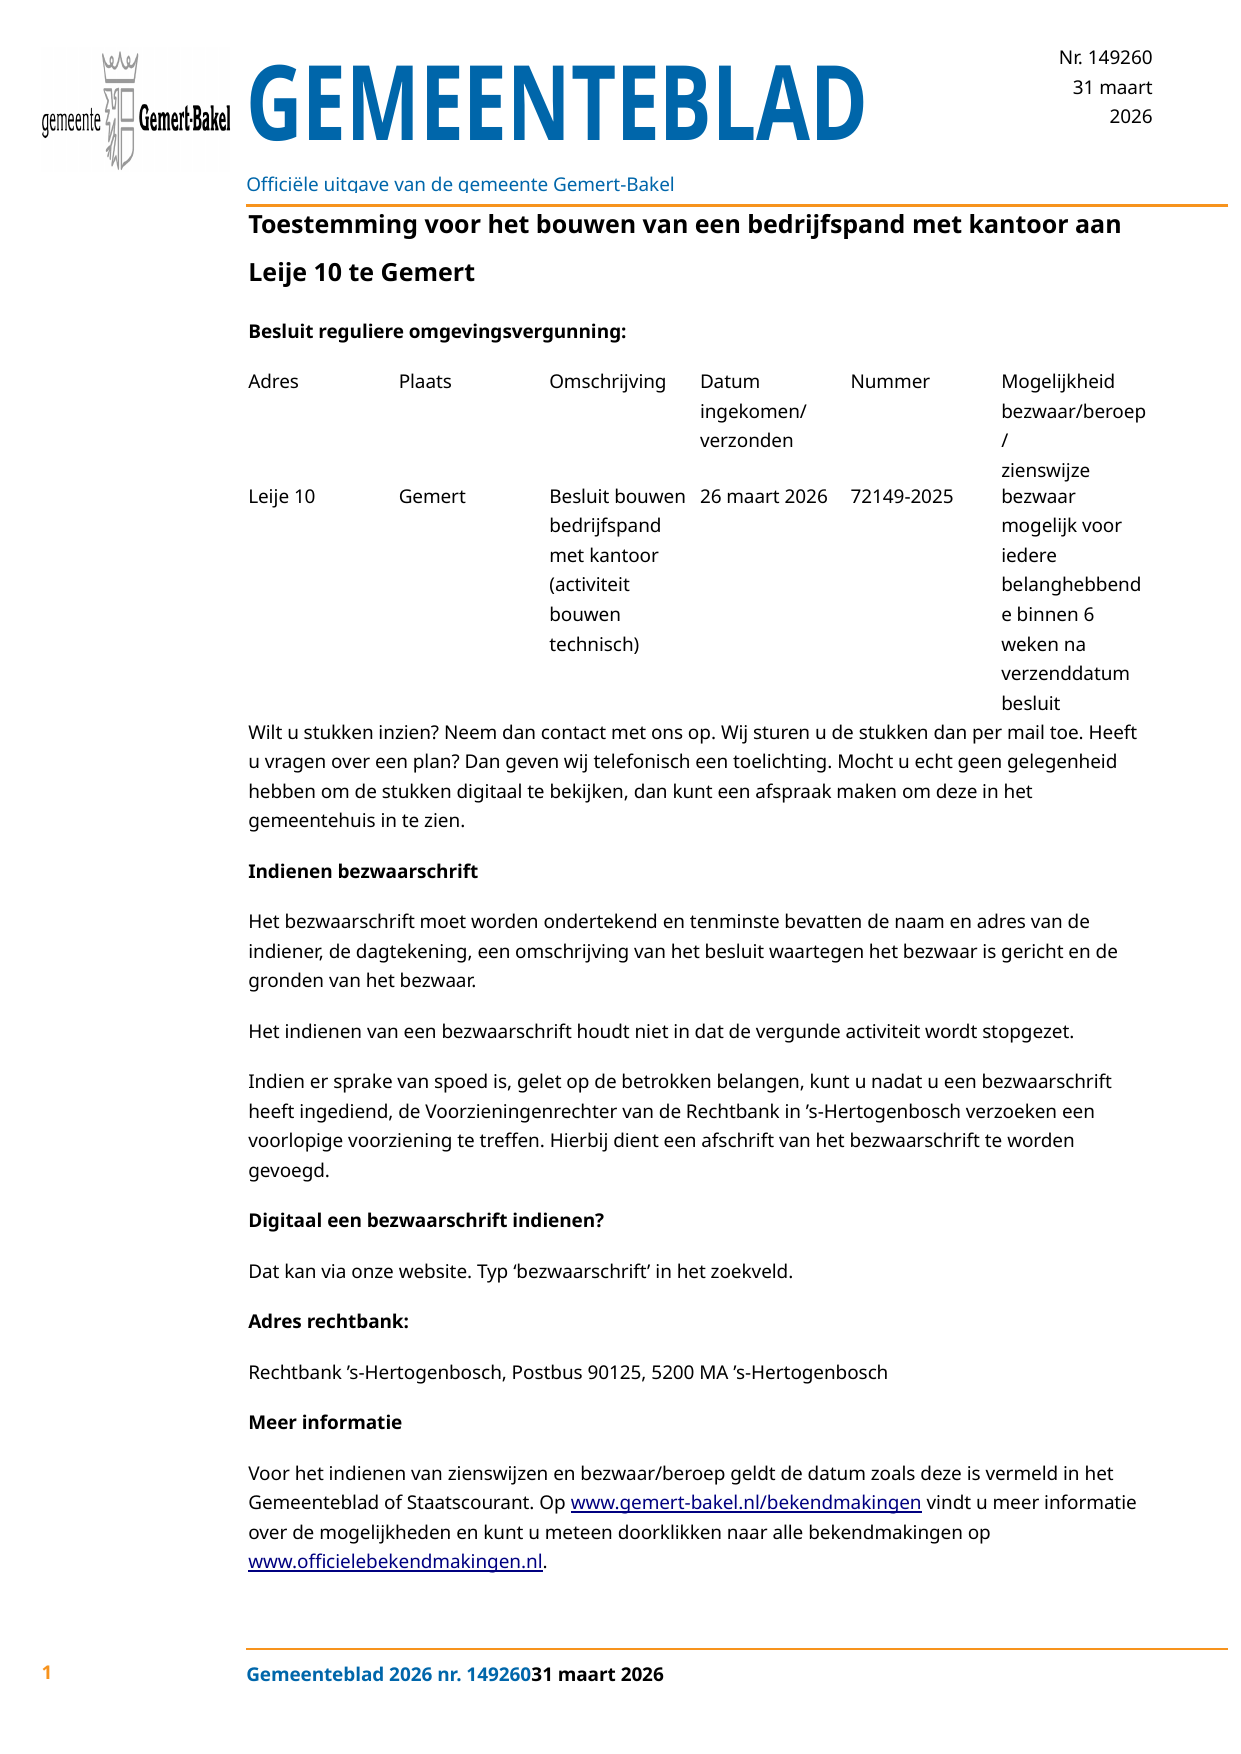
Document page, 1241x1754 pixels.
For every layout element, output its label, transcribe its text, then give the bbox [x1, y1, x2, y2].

text Voor het indienen van zienswijzen en bezwaar/beroep geldt de datum zoals deze is vermeld in het Gemeenteblad of Staatscourant. Op www.gemert-bakel.nl/bekendmakingen vindt u meer informatie over de mogelijkheden en kunt u meteen doorklikken naar alle bekendmakingen op www.officielebekendmakingen.nl. [248, 1460, 1152, 1574]
text Het indienen van een bezwaarschrift houdt niet in dat de vergunde activiteit wordt stopgezet. [248, 1018, 1152, 1044]
text Digitaal een bezwaarschrift indienen? [248, 1208, 1152, 1233]
text Toestemming voor het bouwen van een bedrijfspand met kantoor aan Leije 10 te Gemert [248, 207, 1152, 288]
table_header Mogelijkheid bezwaar/beroep/ zienswijze [1001, 369, 1152, 483]
text Wilt u stukken inzien? Neem dan contact met ons op. Wij sturen u de stukken dan per mail toe. Heeft u vragen over een plan? Dan geven wij telefonisch een toelichting. Mocht u echt geen gelegenheid hebben om de stukken digitaal te bekijken, dan kunt een afspraak maken om deze in het gemeentehuis in te zien. [248, 719, 1152, 833]
table_cell Besluit bouwen bedrijfspand met kantoor (activiteit bouwen technisch) [549, 483, 700, 716]
table_cell 72149-2025 [850, 483, 1001, 716]
table_header Adres [248, 369, 398, 483]
table_cell Leije 10 [248, 483, 398, 716]
table_cell bezwaar mogelijk voor iedere belanghebbende binnen 6 weken na verzenddatum besluit [1001, 483, 1152, 716]
text Meer informatie [248, 1409, 1152, 1435]
text Het bezwaarschrift moet worden ondertekend en tenminste bevatten de naam en adres van de indiener, de dagtekening, een omschrijving van het besluit waartegen het bezwaar is gericht en de gronden van het bezwaar. [248, 908, 1152, 993]
text Adres rechtbank: [248, 1308, 1152, 1334]
text Besluit reguliere omgevingsvergunning: [248, 318, 1152, 344]
text Dat kan via onze website. Typ ‘bezwaarschrift’ in het zoekveld. [248, 1258, 1152, 1284]
text Indien er sprake van spoed is, gelet op de betrokken belangen, kunt u nadat u een bezwaarschrift heeft ingediend, de Voorzieningenrechter van de Rechtbank in ’s-Hertogenbosch verzoeken een voorlopige voorziening te treffen. Hierbij dient een afschrift van het bezwaarschrift te worden gevoegd. [248, 1068, 1152, 1183]
table_cell Gemert [399, 483, 549, 716]
text Rechtbank ’s-Hertogenbosch, Postbus 90125, 5200 MA ’s-Hertogenbosch [248, 1359, 1152, 1385]
table_header Plaats [399, 369, 549, 483]
table_cell 26 maart 2026 [700, 483, 850, 716]
picture [41, 47, 231, 172]
table_header Datum ingekomen/ verzonden [700, 369, 850, 483]
table_header Nummer [850, 369, 1001, 483]
table_header Omschrijving [549, 369, 700, 483]
text Indienen bezwaarschrift [248, 858, 1152, 884]
